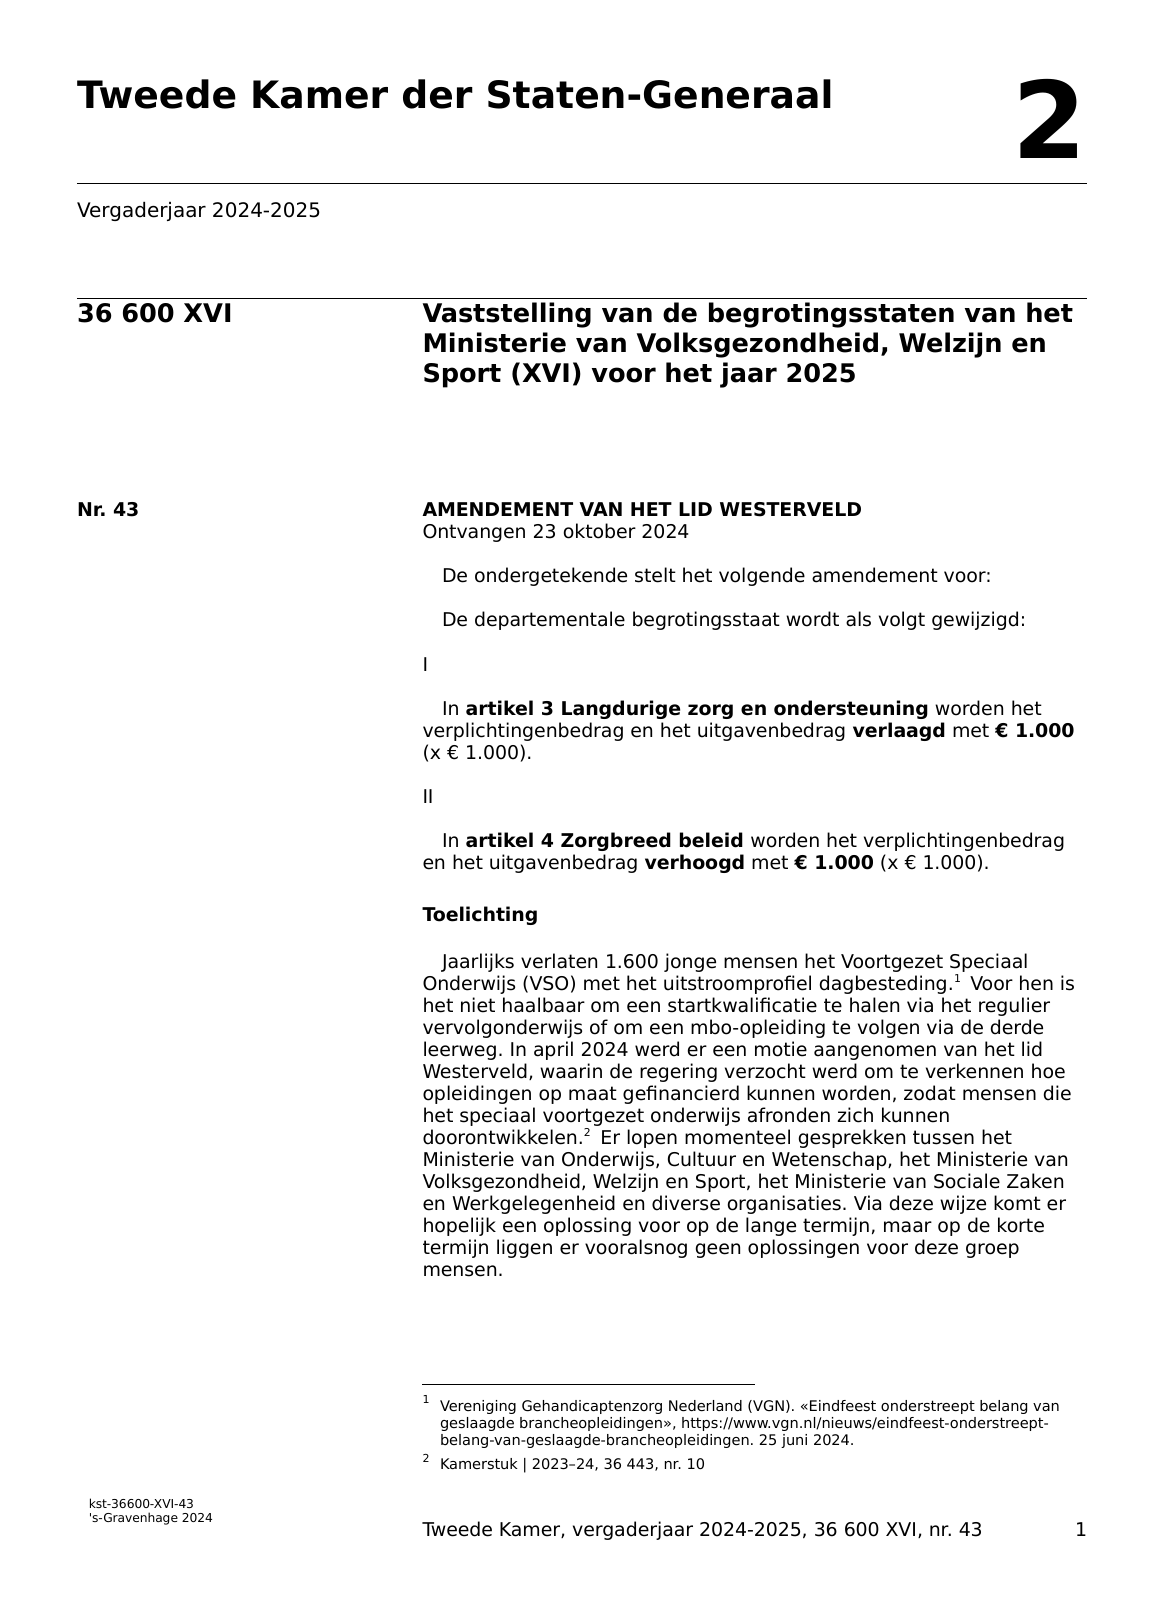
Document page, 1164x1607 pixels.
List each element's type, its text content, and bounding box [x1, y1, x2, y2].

text Kamerstuk | 2023–24, 36 443, nr. 10 [422, 1452, 1087, 1474]
text Vereniging Gehandicaptenzorg Nederland (VGN). «Eindfeest onderstreept belang van geslaagde brancheopleidingen», https://www.vgn.nl/nieuws/eindfeest-onderstreept-belang-van-geslaagde-brancheopleidingen. 25 juni 2024. [422, 1393, 1087, 1449]
text De ondergetekende stelt het volgende amendement voor: [422, 565, 1087, 587]
text In artikel 3 Langdurige zorg en ondersteuning worden het verplichtingenbedrag en het uitgavenbedrag verlaagd met € 1.000 (x € 1.000). [422, 698, 1087, 764]
subtitle Toelichting [422, 904, 1087, 926]
text De departementale begrotingsstaat wordt als volgt gewijzigd: [422, 609, 1087, 631]
text kst-36600-XVI-43 [88, 1497, 323, 1511]
subtitle Nr. 43 AMENDEMENT VAN HET LID WESTERVELD [77, 499, 1087, 521]
text In artikel 4 Zorgbreed beleid worden het verplichtingenbedrag en het uitgavenbedrag verhoogd met € 1.000 (x € 1.000). [422, 830, 1087, 874]
table_header 2 [886, 59, 1087, 183]
text 's-Gravenhage 2024 [88, 1511, 323, 1525]
table_header Tweede Kamer der Staten-Generaal [77, 59, 886, 183]
text Jaarlijks verlaten 1.600 jonge mensen het Voortgezet Speciaal Onderwijs (VSO) met het uitstroomprofiel dagbesteding. Voor hen is het niet haalbaar om een startkwalificatie te halen via het regulier vervolgonderwijs of om een mbo-opleiding te volgen via de derde leerweg. In april 2024 werd er een motie aangenomen van het lid Westerveld, waarin de regering verzocht werd om te verkennen hoe opleidingen op maat gefinancierd kunnen worden, zodat mensen die het speciaal voortgezet onderwijs afronden zich kunnen doorontwikkelen. Er lopen momenteel gesprekken tussen het Ministerie van Onderwijs, Cultuur en Wetenschap, het Ministerie van Volksgezondheid, Welzijn en Sport, het Ministerie van Sociale Zaken en Werkgelegenheid en diverse organisaties. Via deze wijze komt er hopelijk een oplossing voor op de lange termijn, maar op de korte termijn liggen er vooralsnog geen oplossingen voor deze groep mensen. [422, 951, 1087, 1281]
table_cell Vergaderjaar 2024-2025 [77, 184, 1087, 298]
text II [422, 786, 1087, 808]
subtitle 36 600 XVI Vaststelling van de begrotingsstaten van het Ministerie van Volksgezondheid, Welzijn en Sport (XVI) voor het jaar 2025 [77, 299, 1087, 388]
text Ontvangen 23 oktober 2024 [422, 521, 1087, 543]
text I [422, 653, 1087, 676]
